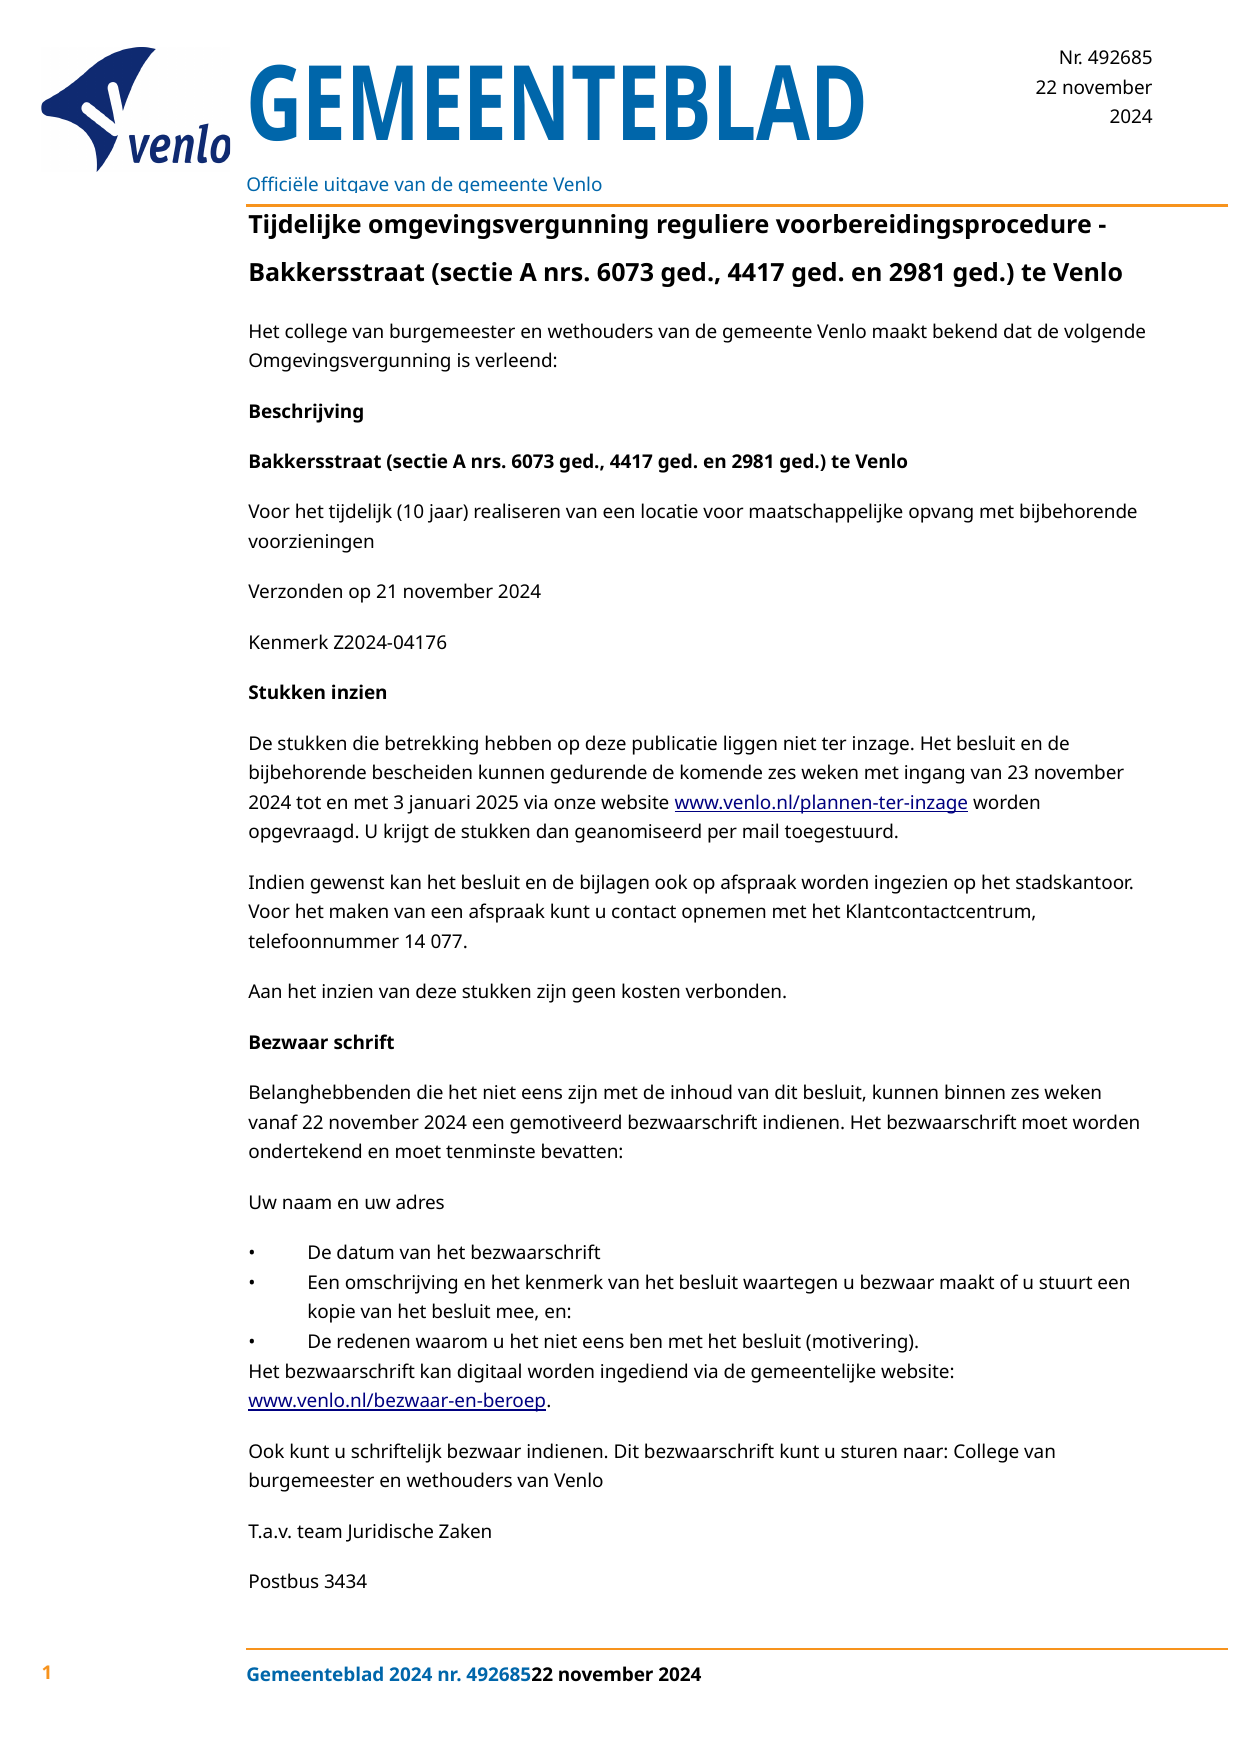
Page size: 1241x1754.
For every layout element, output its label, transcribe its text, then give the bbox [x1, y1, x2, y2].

list De redenen waarom u het niet eens ben met het besluit (motivering). [248, 1328, 1152, 1354]
list Een omschrijving en het kenmerk van het besluit waartegen u bezwaar maakt of u stuurt een kopie van het besluit mee, en: [248, 1269, 1152, 1324]
text Beschrijving [248, 398, 1152, 424]
text Ook kunt u schriftelijk bezwaar indienen. Dit bezwaarschrift kunt u sturen naar: College van burgemeester en wethouders van Venlo [248, 1438, 1152, 1493]
text De stukken die betrekking hebben op deze publicatie liggen niet ter inzage. Het besluit en de bijbehorende bescheiden kunnen gedurende de komende zes weken met ingang van 23 november 2024 tot en met 3 januari 2025 via onze website www.venlo.nl/plannen-ter-inzage worden opgevraagd. U krijgt de stukken dan geanomiseerd per mail toegestuurd. [248, 730, 1152, 844]
text Verzonden op 21 november 2024 [248, 579, 1152, 604]
text T.a.v. team Juridische Zaken [248, 1518, 1152, 1544]
text Het college van burgemeester en wethouders van de gemeente Venlo maakt bekend dat de volgende Omgevingsvergunning is verleend: [248, 318, 1152, 373]
text Belanghebbenden die het niet eens zijn met de inhoud van dit besluit, kunnen binnen zes weken vanaf 22 november 2024 een gemotiveerd bezwaarschrift indienen. Het bezwaarschrift moet worden ondertekend en moet tenminste bevatten: [248, 1079, 1152, 1164]
text Kenmerk Z2024-04176 [248, 629, 1152, 655]
text Bakkersstraat (sectie A nrs. 6073 ged., 4417 ged. en 2981 ged.) te Venlo [248, 448, 1152, 474]
text Uw naam en uw adres [248, 1189, 1152, 1215]
text Aan het inzien van deze stukken zijn geen kosten verbonden. [248, 979, 1152, 1004]
picture [41, 47, 231, 172]
text Voor het tijdelijk (10 jaar) realiseren van een locatie voor maatschappelijke opvang met bijbehorende voorzieningen [248, 499, 1152, 554]
text Stukken inzien [248, 679, 1152, 705]
text Bezwaar schrift [248, 1029, 1152, 1055]
text Het bezwaarschrift kan digitaal worden ingediend via de gemeentelijke website: www.venlo.nl/bezwaar-en-beroep. [248, 1358, 1152, 1413]
text Tijdelijke omgevingsvergunning reguliere voorbereidingsprocedure - Bakkersstraat (sectie A nrs. 6073 ged., 4417 ged. en 2981 ged.) te Venlo [248, 207, 1152, 288]
list De datum van het bezwaarschrift [248, 1239, 1152, 1265]
text Postbus 3434 [248, 1568, 1152, 1594]
text Indien gewenst kan het besluit en de bijlagen ook op afspraak worden ingezien op het stadskantoor. Voor het maken van een afspraak kunt u contact opnemen met het Klantcontactcentrum, telefoonnummer 14 077. [248, 869, 1152, 954]
